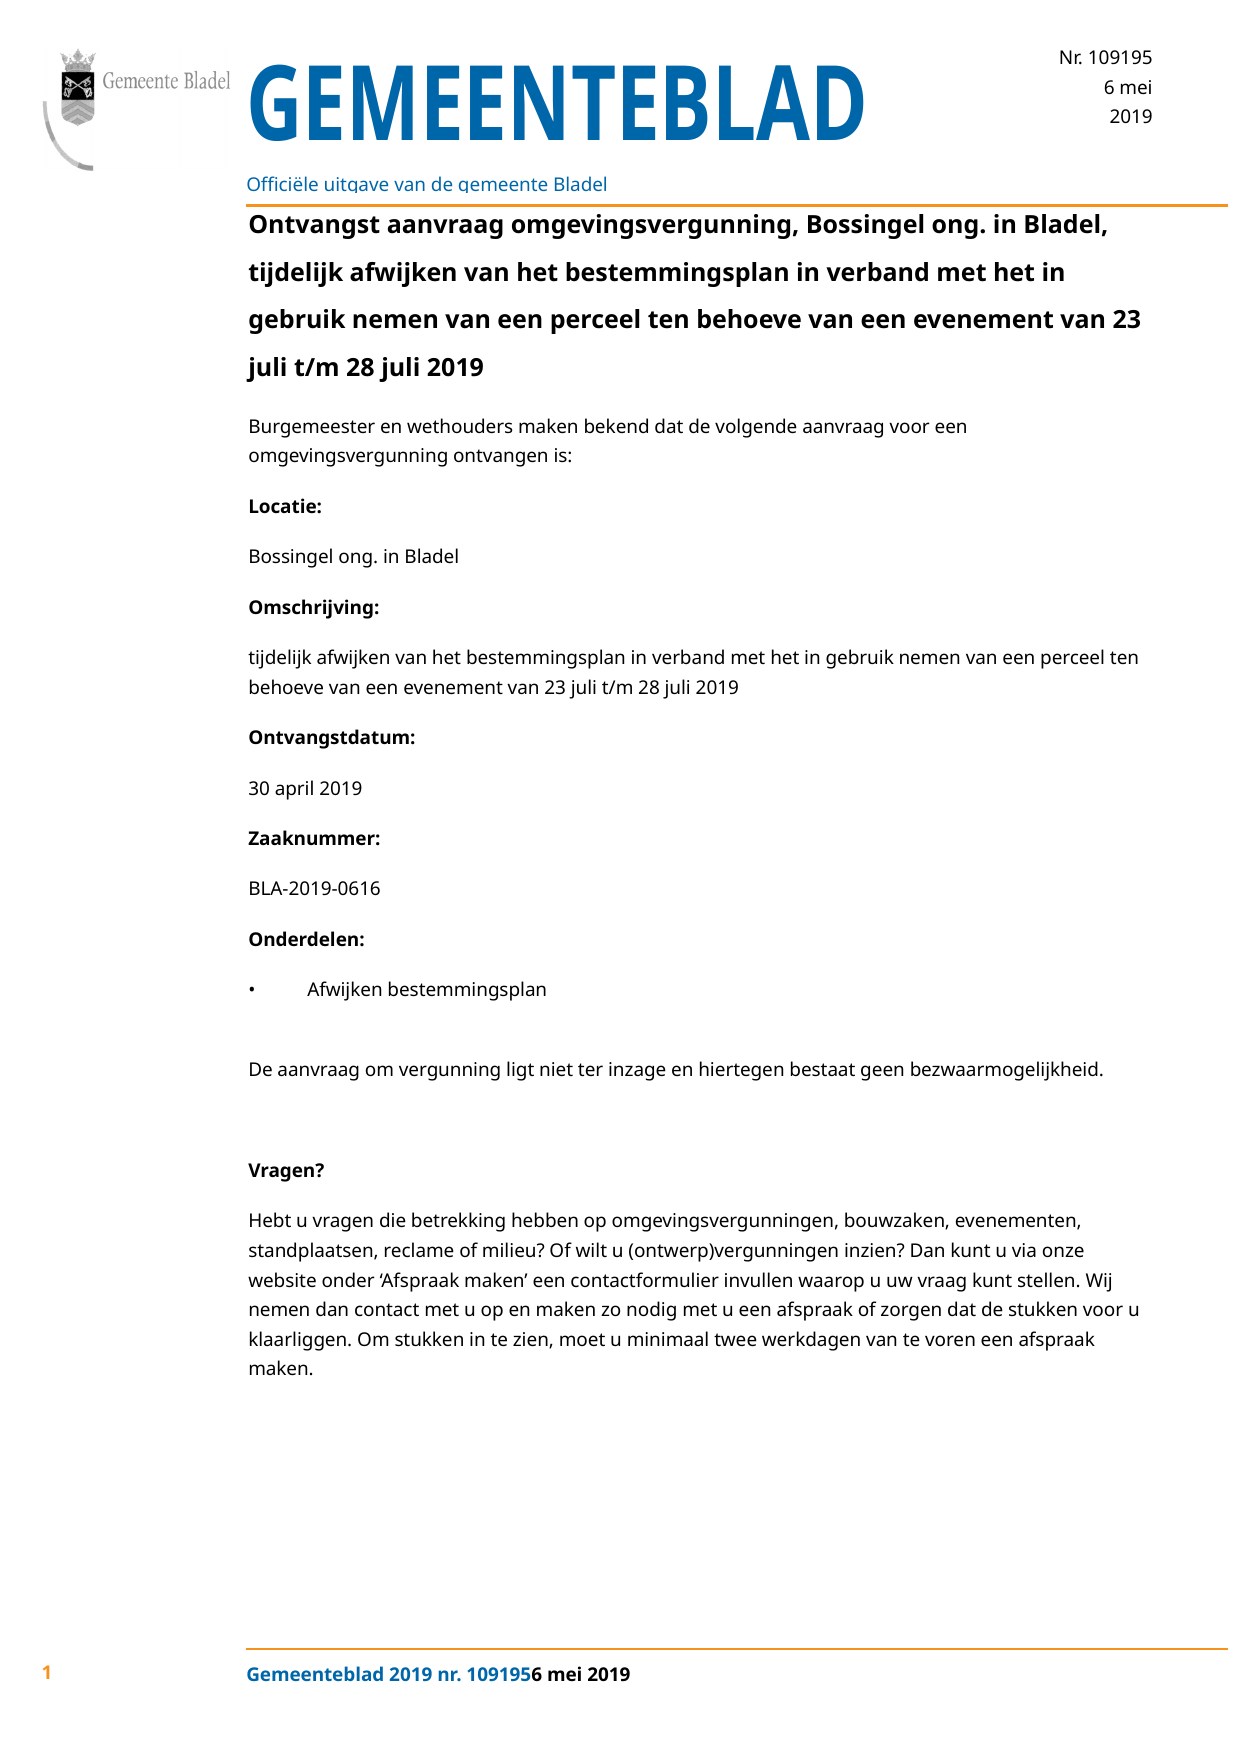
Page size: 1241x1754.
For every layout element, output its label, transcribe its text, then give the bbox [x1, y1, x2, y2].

text Hebt u vragen die betrekking hebben op omgevingsvergunningen, bouwzaken, evenementen, standplaatsen, reclame of milieu? Of wilt u (ontwerp)vergunningen inzien? Dan kunt u via onze website onder ‘Afspraak maken’ een contactformulier invullen waarop u uw vraag kunt stellen. Wij nemen dan contact met u op en maken zo nodig met u een afspraak of zorgen dat de stukken voor u klaarliggen. Om stukken in te zien, moet u minimaal twee werkdagen van te voren een afspraak maken. [248, 1208, 1152, 1381]
text BLA-2019-0616 [248, 876, 1152, 901]
text tijdelijk afwijken van het bestemmingsplan in verband met het in gebruik nemen van een perceel ten behoeve van een evenement van 23 juli t/m 28 juli 2019 [248, 644, 1152, 700]
text Bossingel ong. in Bladel [248, 543, 1152, 569]
text Zaaknummer: [248, 825, 1152, 851]
text Burgemeester en wethouders maken bekend dat de volgende aanvraag voor een omgevingsvergunning ontvangen is: [248, 413, 1152, 468]
text Vragen? [248, 1157, 1152, 1183]
text Omschrijving: [248, 594, 1152, 620]
text Ontvangst aanvraag omgevingsvergunning, Bossingel ong. in Bladel, tijdelijk afwijken van het bestemmingsplan in verband met het in gebruik nemen van een perceel ten behoeve van een evenement van 23 juli t/m 28 juli 2019 [248, 207, 1152, 384]
text 30 april 2019 [248, 775, 1152, 801]
text Locatie: [248, 493, 1152, 519]
text Ontvangstdatum: [248, 724, 1152, 750]
text De aanvraag om vergunning ligt niet ter inzage en hiertegen bestaat geen bezwaarmogelijkheid. [248, 1056, 1152, 1082]
list Afwijken bestemmingsplan [248, 976, 1152, 1002]
picture [41, 47, 231, 172]
text Onderdelen: [248, 926, 1152, 952]
